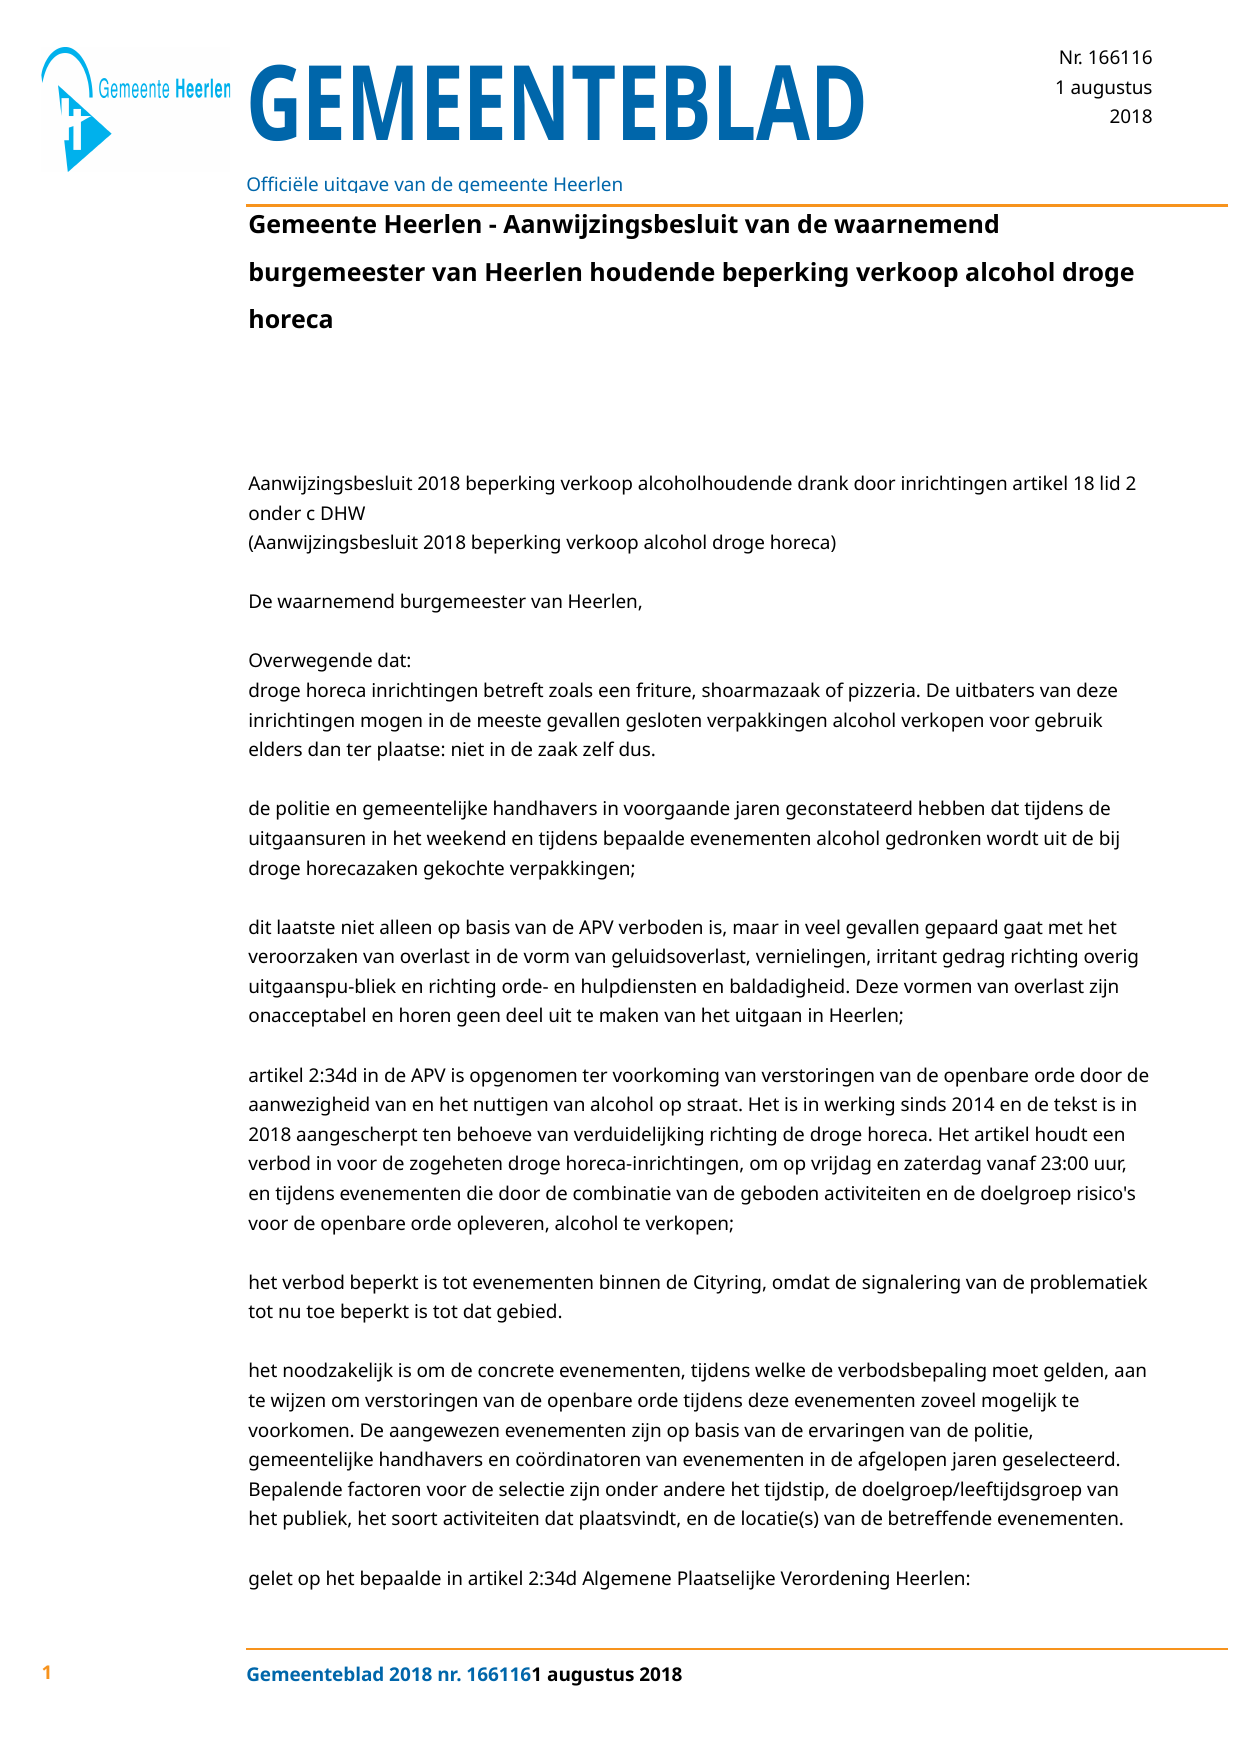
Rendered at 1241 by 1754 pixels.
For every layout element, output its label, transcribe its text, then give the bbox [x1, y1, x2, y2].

text Aanwijzingsbesluit 2018 beperking verkoop alcoholhoudende drank door inrichtingen artikel 18 lid 2 onder c DHW [248, 470, 1152, 525]
text De waarnemend burgemeester van Heerlen, [248, 588, 1152, 614]
text dit laatste niet alleen op basis van de APV verboden is, maar in veel gevallen gepaard gaat met het veroorzaken van overlast in de vorm van geluidsoverlast, vernielingen, irritant gedrag richting overig uitgaanspu-bliek en richting orde- en hulpdiensten en baldadigheid. Deze vormen van overlast zijn onacceptabel en horen geen deel uit te maken van het uitgaan in Heerlen; [248, 914, 1152, 1028]
text Gemeente Heerlen - Aanwijzingsbesluit van de waarnemend burgemeester van Heerlen houdende beperking verkoop alcohol droge horeca [248, 207, 1152, 336]
text Overwegende dat: [248, 648, 1152, 673]
text droge horeca inrichtingen betreft zoals een friture, shoarmazaak of pizzeria. De uitbaters van deze inrichtingen mogen in de meeste gevallen gesloten verpakkingen alcohol verkopen voor gebruik elders dan ter plaatse: niet in de zaak zelf dus. [248, 677, 1152, 762]
text (Aanwijzingsbesluit 2018 beperking verkoop alcohol droge horeca) [248, 529, 1152, 555]
picture [41, 47, 58, 70]
text het verbod beperkt is tot evenementen binnen de Cityring, omdat de signalering van de problematiek tot nu toe beperkt is tot dat gebied. [248, 1269, 1152, 1324]
text artikel 2:34d in de APV is opgenomen ter voorkoming van verstoringen van de openbare orde door de aanwezigheid van en het nuttigen van alcohol op straat. Het is in werking sinds 2014 en de tekst is in 2018 aangescherpt ten behoeve van verduidelijking richting de droge horeca. Het artikel houdt een verbod in voor de zogeheten droge horeca-inrichtingen, om op vrijdag en zaterdag vanaf 23:00 uur, en tijdens evenementen die door de combinatie van de geboden activiteiten en de doelgroep risico's voor de openbare orde opleveren, alcohol te verkopen; [248, 1062, 1152, 1235]
picture [41, 47, 231, 172]
text gelet op het bepaalde in artikel 2:34d Algemene Plaatselijke Verordening Heerlen: [248, 1565, 1152, 1590]
text de politie en gemeentelijke handhavers in voorgaande jaren geconstateerd hebben dat tijdens de uitgaansuren in het weekend en tijdens bepaalde evenementen alcohol gedronken wordt uit de bij droge horecazaken gekochte verpakkingen; [248, 796, 1152, 880]
text het noodzakelijk is om de concrete evenementen, tijdens welke de verbodsbepaling moet gelden, aan te wijzen om verstoringen van de openbare orde tijdens deze evenementen zoveel mogelijk te voorkomen. De aangewezen evenementen zijn op basis van de ervaringen van de politie, gemeentelijke handhavers en coördinatoren van evenementen in de afgelopen jaren geselecteerd. Bepalende factoren voor de selectie zijn onder andere het tijdstip, de doelgroep/leeftijdsgroep van het publiek, het soort activiteiten dat plaatsvindt, en de locatie(s) van de betreffende evenementen. [248, 1358, 1152, 1531]
